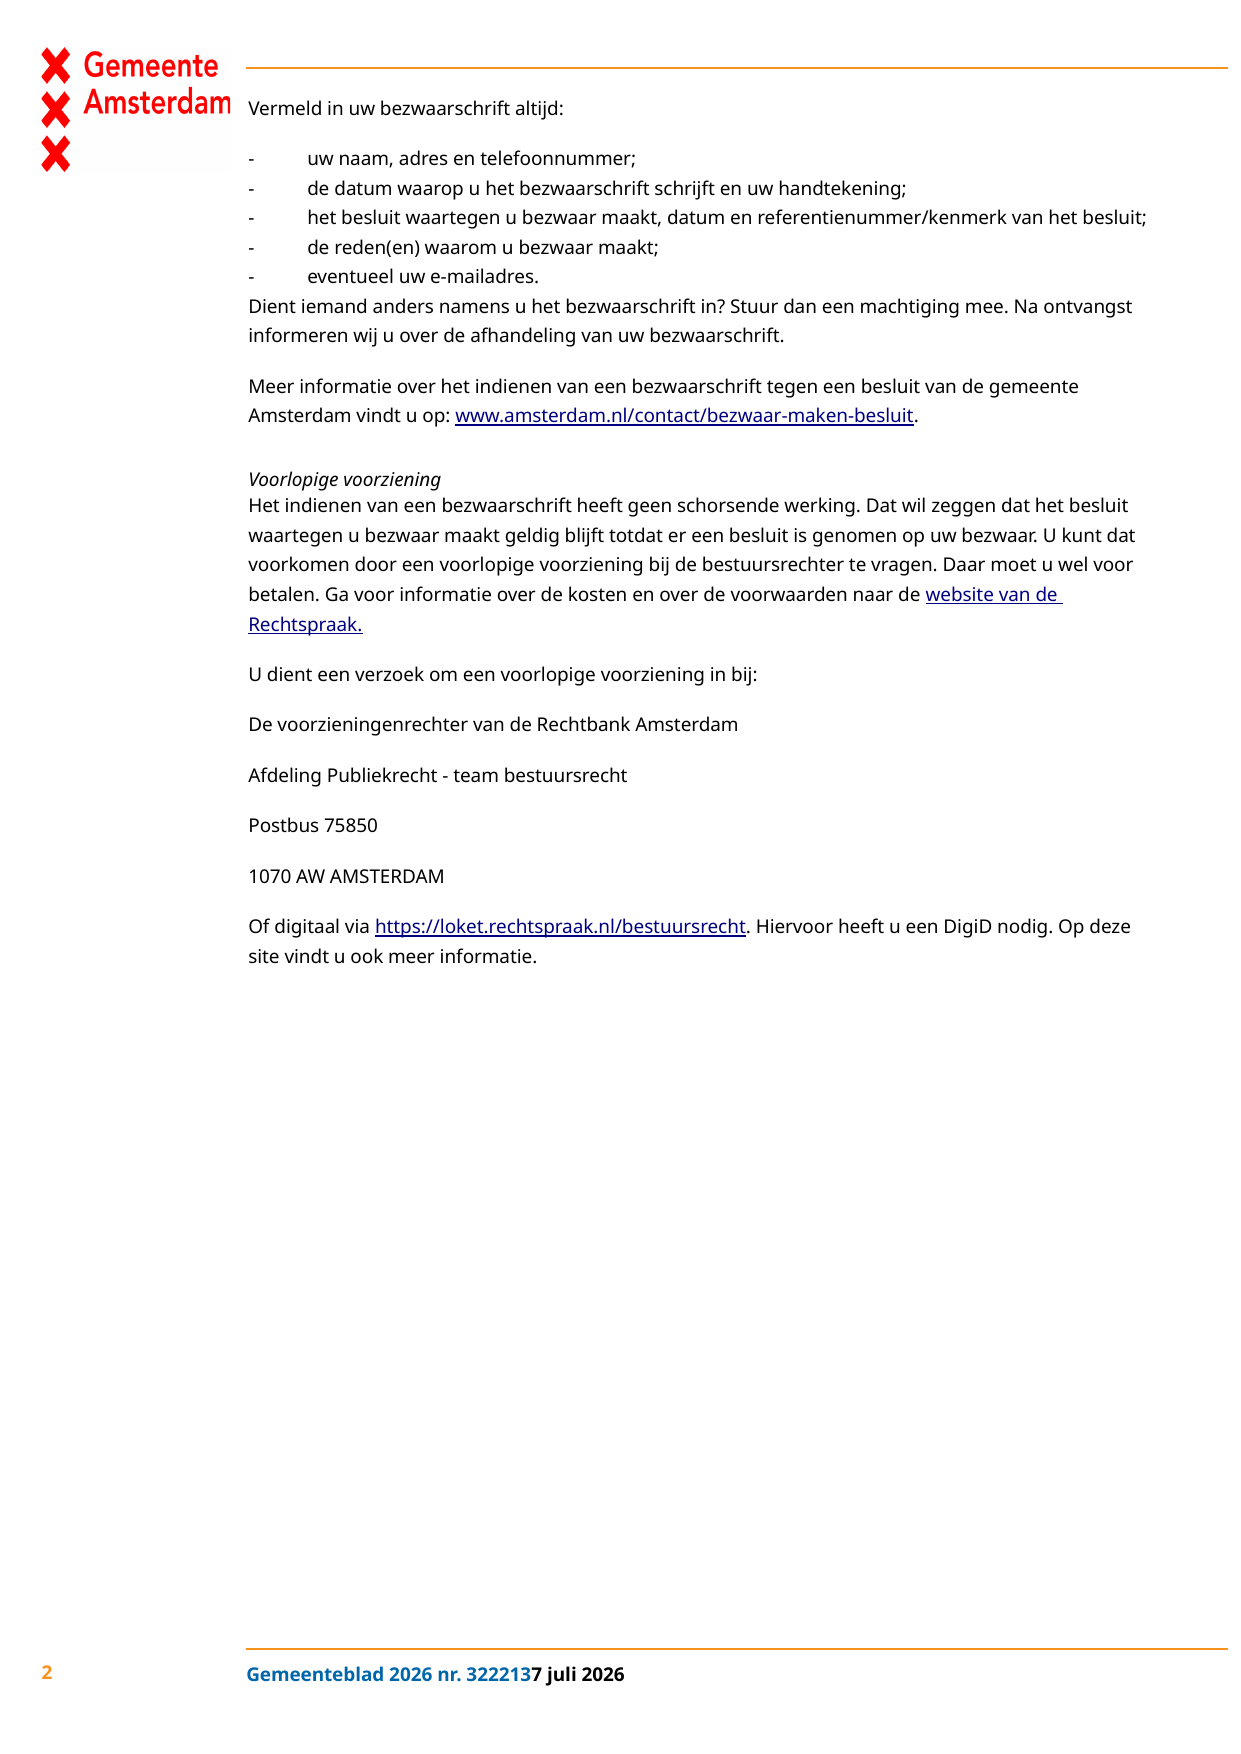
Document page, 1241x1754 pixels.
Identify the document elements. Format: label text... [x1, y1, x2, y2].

list de datum waarop u het bezwaarschrift schrijft en uw handtekening; [248, 175, 1152, 201]
text Dient iemand anders namens u het bezwaarschrift in? Stuur dan een machtiging mee. Na ontvangst informeren wij u over de afhandeling van uw bezwaarschrift. [248, 293, 1152, 348]
text Vermeld in uw bezwaarschrift altijd: [248, 95, 1152, 121]
text 1070 AW AMSTERDAM [248, 863, 1152, 888]
list het besluit waartegen u bezwaar maakt, datum en referentienummer/kenmerk van het besluit; [248, 204, 1152, 230]
text Of digitaal via https://loket.rechtspraak.nl/bestuursrecht. Hiervoor heeft u een DigiD nodig. Op deze site vindt u ook meer informatie. [248, 913, 1152, 968]
list eventueel uw e-mailadres. [248, 263, 1152, 289]
text Postbus 75850 [248, 812, 1152, 838]
text U dient een verzoek om een voorlopige voorziening in bij: [248, 661, 1152, 687]
list uw naam, adres en telefoonnummer; [248, 145, 1152, 171]
picture [41, 47, 231, 172]
list de reden(en) waarom u bezwaar maakt; [248, 234, 1152, 260]
text Afdeling Publiekrecht - team bestuursrecht [248, 762, 1152, 788]
text Voorlopige voorziening [248, 467, 1152, 492]
text Het indienen van een bezwaarschrift heeft geen schorsende werking. Dat wil zeggen dat het besluit waartegen u bezwaar maakt geldig blijft totdat er een besluit is genomen op uw bezwaar. U kunt dat voorkomen door een voorlopige voorziening bij de bestuursrechter te vragen. Daar moet u wel voor betalen. Ga voor informatie over de kosten en over de voorwaarden naar de website van de Rechtspraak. [248, 492, 1152, 636]
text De voorzieningenrechter van de Rechtbank Amsterdam [248, 712, 1152, 737]
text Meer informatie over het indienen van een bezwaarschrift tegen een besluit van de gemeente Amsterdam vindt u op: www.amsterdam.nl/contact/bezwaar-maken-besluit. [248, 373, 1152, 428]
